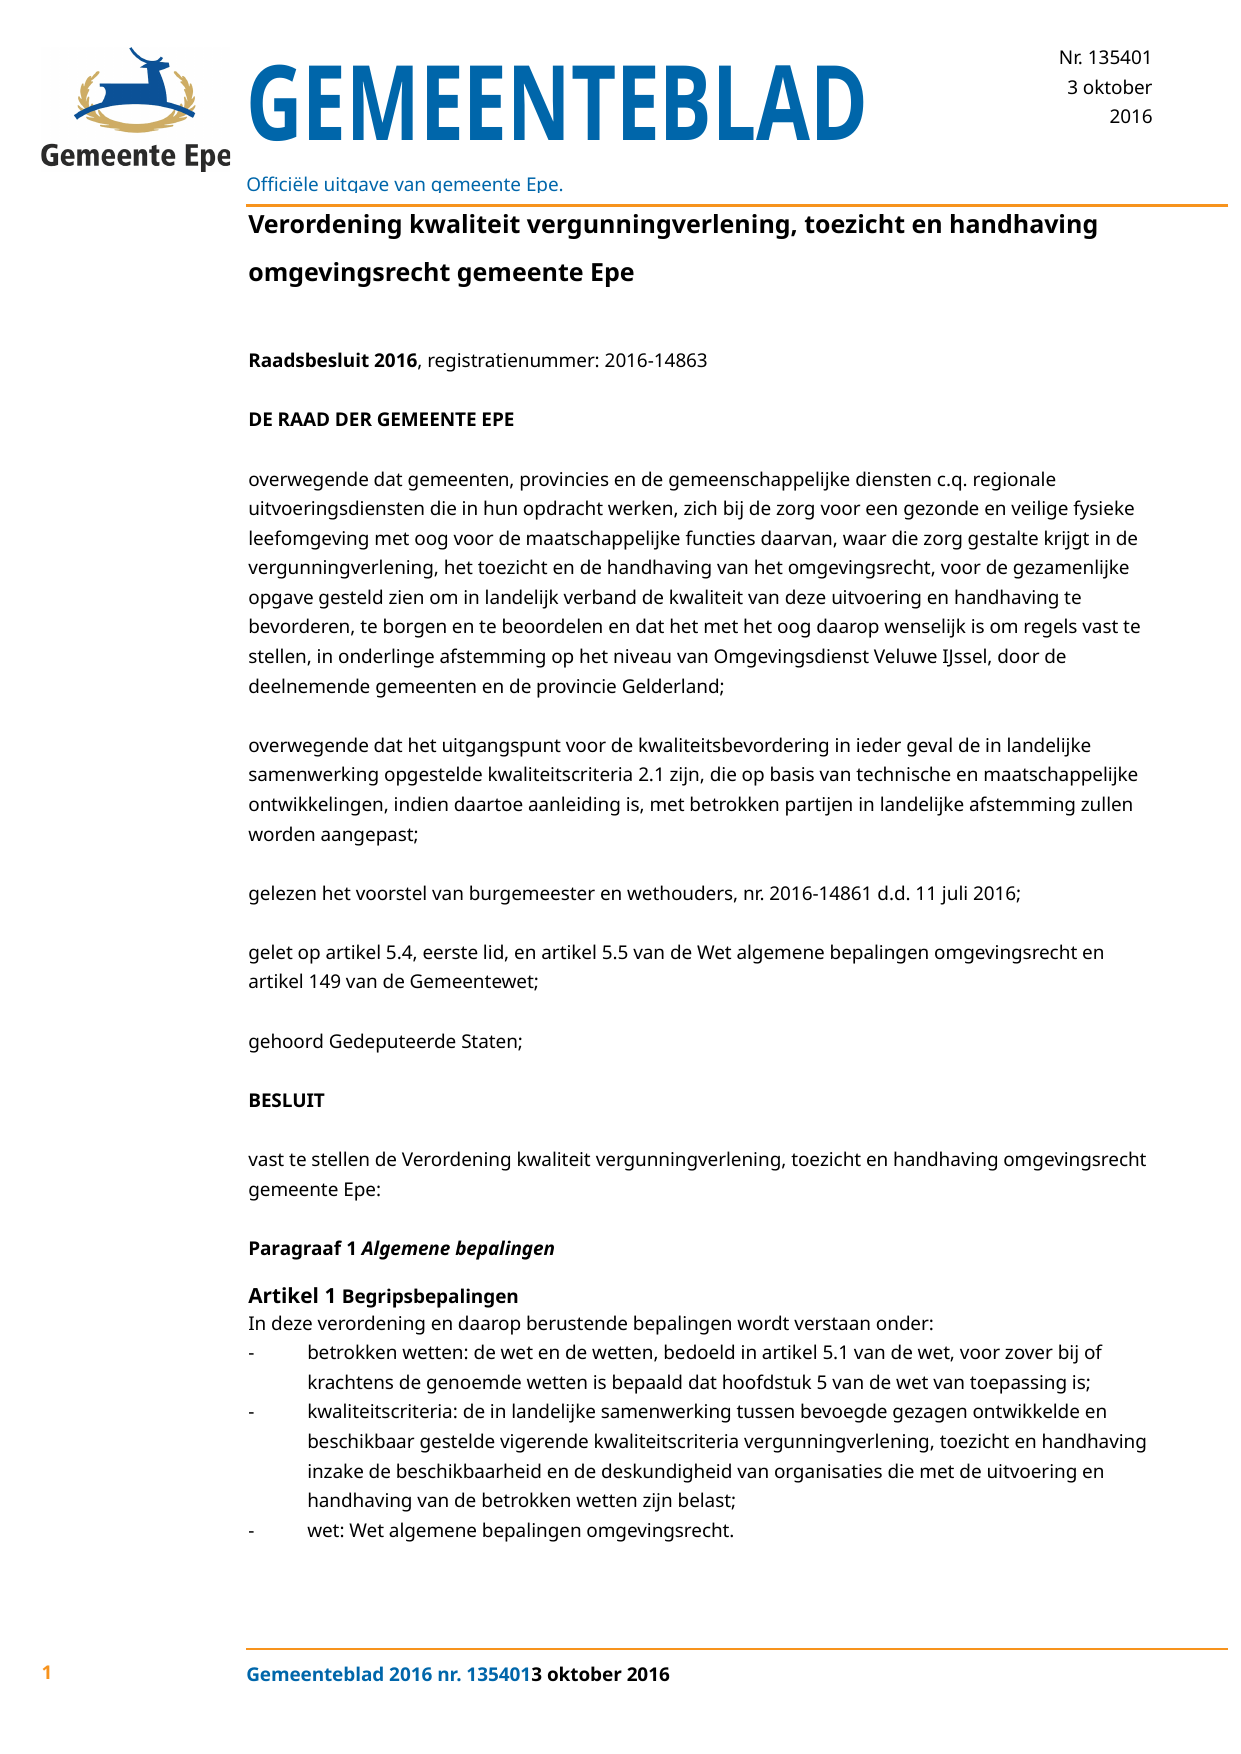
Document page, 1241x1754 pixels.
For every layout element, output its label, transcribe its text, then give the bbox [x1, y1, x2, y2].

text Paragraaf 1 Algemene bepalingen [248, 1235, 1152, 1261]
text Artikel 1 Begripsbepalingen [248, 1282, 1152, 1310]
text gelet op artikel 5.4, eerste lid, en artikel 5.5 van de Wet algemene bepalingen omgevingsrecht en artikel 149 van de Gemeentewet; [248, 939, 1152, 994]
text overwegende dat het uitgangspunt voor de kwaliteitsbevordering in ieder geval de in landelijke samenwerking opgestelde kwaliteitscriteria 2.1 zijn, die op basis van technische en maatschappelijke ontwikkelingen, indien daartoe aanleiding is, met betrokken partijen in landelijke afstemming zullen worden aangepast; [248, 732, 1152, 847]
list wet: Wet algemene bepalingen omgevingsrecht. [248, 1517, 1152, 1543]
text In deze verordening en daarop berustende bepalingen wordt verstaan onder: [248, 1310, 1152, 1336]
text DE RAAD DER GEMEENTE EPE [248, 407, 1152, 432]
text gehoord Gedeputeerde Staten; [248, 1028, 1152, 1054]
text Raadsbesluit 2016, registratienummer: 2016-14863 [248, 347, 1152, 373]
list betrokken wetten: de wet en de wetten, bedoeld in artikel 5.1 van de wet, voor zover bij of krachtens de genoemde wetten is bepaald dat hoofdstuk 5 van de wet van toepassing is; [248, 1339, 1152, 1395]
text overwegende dat gemeenten, provincies en de gemeenschappelijke diensten c.q. regionale uitvoeringsdiensten die in hun opdracht werken, zich bij de zorg voor een gezonde en veilige fysieke leefomgeving met oog voor de maatschappelijke functies daarvan, waar die zorg gestalte krijgt in de vergunningverlening, het toezicht en de handhaving van het omgevingsrecht, voor de gezamenlijke opgave gesteld zien om in landelijk verband de kwaliteit van deze uitvoering en handhaving te bevorderen, te borgen en te beoordelen en dat het met het oog daarop wenselijk is om regels vast te stellen, in onderlinge afstemming op het niveau van Omgevingsdienst Veluwe IJssel, door de deelnemende gemeenten en de provincie Gelderland; [248, 466, 1152, 699]
text vast te stellen de Verordening kwaliteit vergunningverlening, toezicht en handhaving omgevingsrecht gemeente Epe: [248, 1146, 1152, 1202]
picture [41, 47, 231, 172]
text gelezen het voorstel van burgemeester en wethouders, nr. 2016-14861 d.d. 11 juli 2016; [248, 880, 1152, 906]
list kwaliteitscriteria: de in landelijke samenwerking tussen bevoegde gezagen ontwikkelde en beschikbaar gestelde vigerende kwaliteitscriteria vergunningverlening, toezicht en handhaving inzake de beschikbaarheid en de deskundigheid van organisaties die met de uitvoering en handhaving van de betrokken wetten zijn belast; [248, 1399, 1152, 1513]
text BESLUIT [248, 1087, 1152, 1113]
text Verordening kwaliteit vergunningverlening, toezicht en handhaving omgevingsrecht gemeente Epe [248, 207, 1152, 288]
